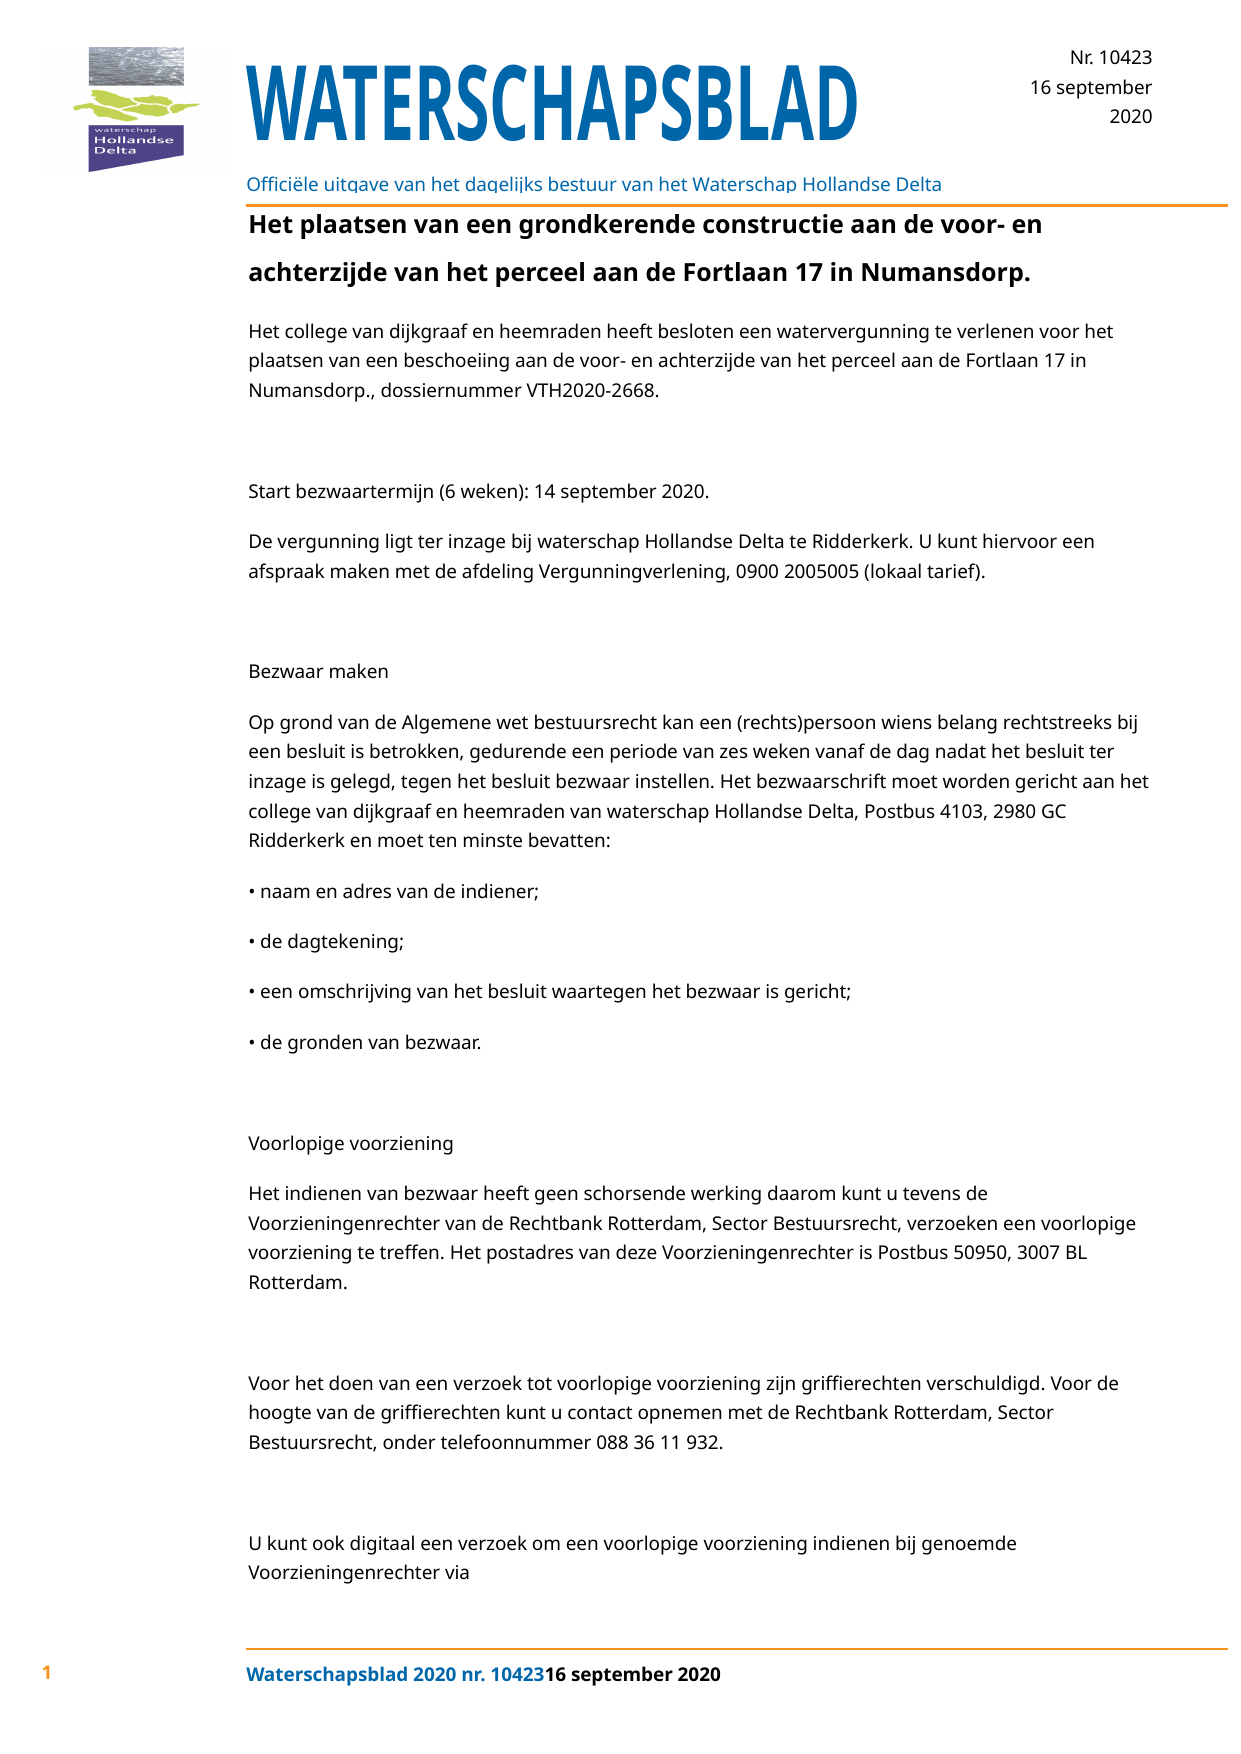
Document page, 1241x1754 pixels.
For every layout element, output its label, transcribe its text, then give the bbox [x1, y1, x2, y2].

text Start bezwaartermijn (6 weken): 14 september 2020. [248, 478, 1152, 504]
text Het college van dijkgraaf en heemraden heeft besloten een watervergunning te verlenen voor het plaatsen van een beschoeiing aan de voor- en achterzijde van het perceel aan de Fortlaan 17 in Numansdorp., dossiernummer VTH2020-2668. [248, 318, 1152, 403]
text Het indienen van bezwaar heeft geen schorsende werking daarom kunt u tevens de Voorzieningenrechter van de Rechtbank Rotterdam, Sector Bestuursrecht, verzoeken een voorlopige voorziening te treffen. Het postadres van deze Voorzieningenrechter is Postbus 50950, 3007 BL Rotterdam. [248, 1180, 1152, 1295]
text De vergunning ligt ter inzage bij waterschap Hollandse Delta te Ridderkerk. U kunt hiervoor een afspraak maken met de afdeling Vergunningverlening, 0900 2005005 (lokaal tarief). [248, 528, 1152, 584]
text Voor het doen van een verzoek tot voorlopige voorziening zijn griffierechten verschuldigd. Voor de hoogte van de griffierechten kunt u contact opnemen met de Rechtbank Rotterdam, Sector Bestuursrecht, onder telefoonnummer 088 36 11 932. [248, 1370, 1152, 1455]
picture [41, 47, 231, 172]
text U kunt ook digitaal een verzoek om een voorlopige voorziening indienen bij genoemde Voorzieningenrechter via [248, 1530, 1152, 1585]
text • een omschrijving van het besluit waartegen het bezwaar is gericht; [248, 979, 1152, 1004]
text Bezwaar maken [248, 659, 1152, 684]
text Op grond van de Algemene wet bestuursrecht kan een (rechts)persoon wiens belang rechtstreeks bij een besluit is betrokken, gedurende een periode van zes weken vanaf de dag nadat het besluit ter inzage is gelegd, tegen het besluit bezwaar instellen. Het bezwaarschrift moet worden gericht aan het college van dijkgraaf en heemraden van waterschap Hollandse Delta, Postbus 4103, 2980 GC Ridderkerk en moet ten minste bevatten: [248, 709, 1152, 853]
text • naam en adres van de indiener; [248, 878, 1152, 904]
text • de dagtekening; [248, 928, 1152, 954]
text Het plaatsen van een grondkerende constructie aan de voor- en achterzijde van het perceel aan de Fortlaan 17 in Numansdorp. [248, 207, 1152, 288]
text Voorlopige voorziening [248, 1130, 1152, 1156]
text • de gronden van bezwaar. [248, 1029, 1152, 1055]
